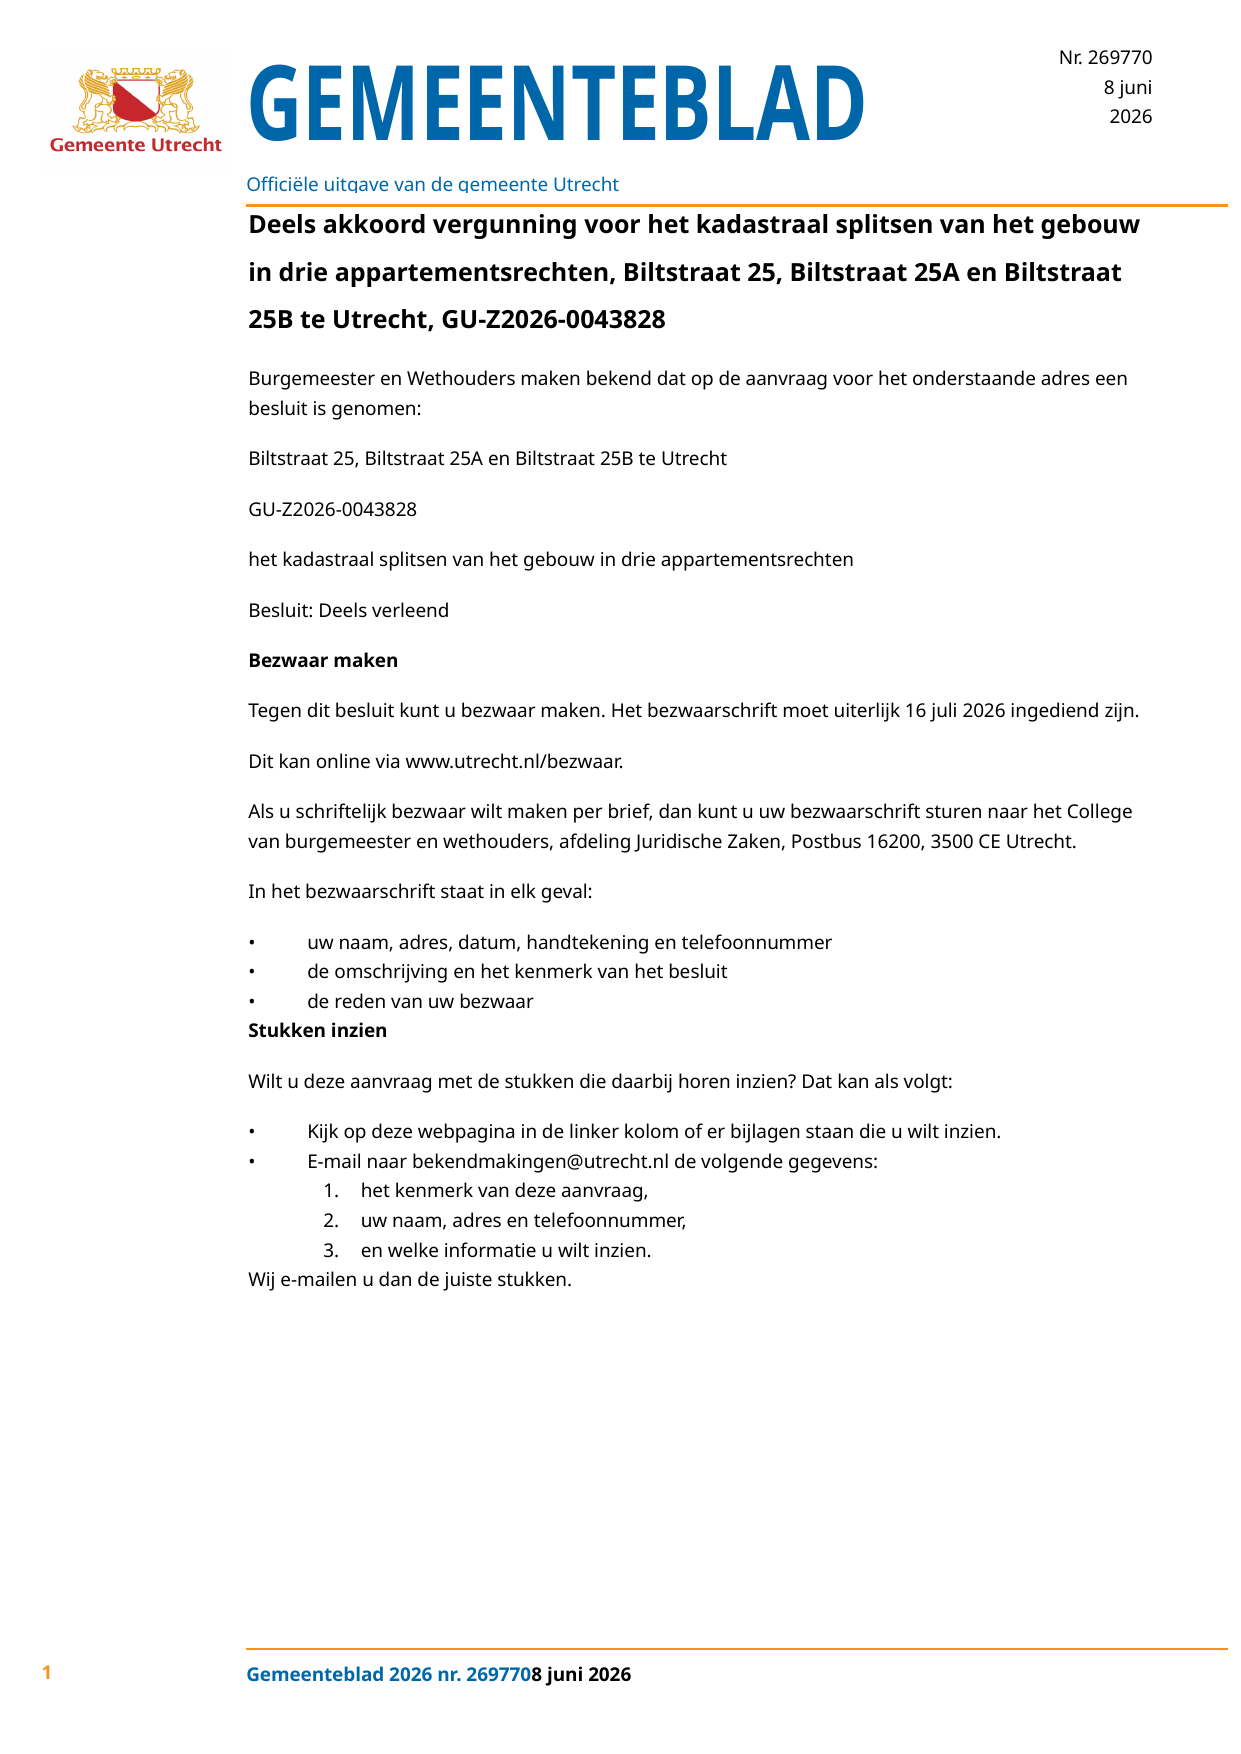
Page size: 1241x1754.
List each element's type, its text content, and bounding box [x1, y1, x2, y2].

text Dit kan online via www.utrecht.nl/bezwaar. [248, 748, 1152, 774]
text Stukken inzien [248, 1018, 1152, 1043]
text Deels akkoord vergunning voor het kadastraal splitsen van het gebouw in drie appartementsrechten, Biltstraat 25, Biltstraat 25A en Biltstraat 25B te Utrecht, GU-Z2026-0043828 [248, 207, 1152, 336]
list uw naam, adres en telefoonnummer, [323, 1207, 1152, 1233]
text Burgemeester en Wethouders maken bekend dat op de aanvraag voor het onderstaande adres een besluit is genomen: [248, 366, 1152, 421]
text Besluit: Deels verleend [248, 597, 1152, 622]
text het kadastraal splitsen van het gebouw in drie appartementsrechten [248, 546, 1152, 572]
text Bezwaar maken [248, 647, 1152, 673]
text Wilt u deze aanvraag met de stukken die daarbij horen inzien? Dat kan als volgt: [248, 1068, 1152, 1094]
text GU-Z2026-0043828 [248, 496, 1152, 522]
picture [41, 47, 231, 172]
text Als u schriftelijk bezwaar wilt maken per brief, dan kunt u uw bezwaarschrift sturen naar het College van burgemeester en wethouders, afdeling Juridische Zaken, Postbus 16200, 3500 CE Utrecht. [248, 798, 1152, 854]
text In het bezwaarschrift staat in elk geval: [248, 878, 1152, 904]
text Wij e-mailen u dan de juiste stukken. [248, 1266, 1152, 1292]
text Tegen dit besluit kunt u bezwaar maken. Het bezwaarschrift moet uiterlijk 16 juli 2026 ingediend zijn. [248, 698, 1152, 723]
text Biltstraat 25, Biltstraat 25A en Biltstraat 25B te Utrecht [248, 446, 1152, 471]
list E-mail naar bekendmakingen@utrecht.nl de volgende gegevens: [248, 1148, 1152, 1174]
list de reden van uw bezwaar [248, 988, 1152, 1014]
list en welke informatie u wilt inzien. [323, 1237, 1152, 1262]
list het kenmerk van deze aanvraag, [323, 1178, 1152, 1203]
list uw naam, adres, datum, handtekening en telefoonnummer [248, 929, 1152, 954]
list de omschrijving en het kenmerk van het besluit [248, 958, 1152, 984]
list Kijk op deze webpagina in de linker kolom of er bijlagen staan die u wilt inzien. [248, 1118, 1152, 1144]
